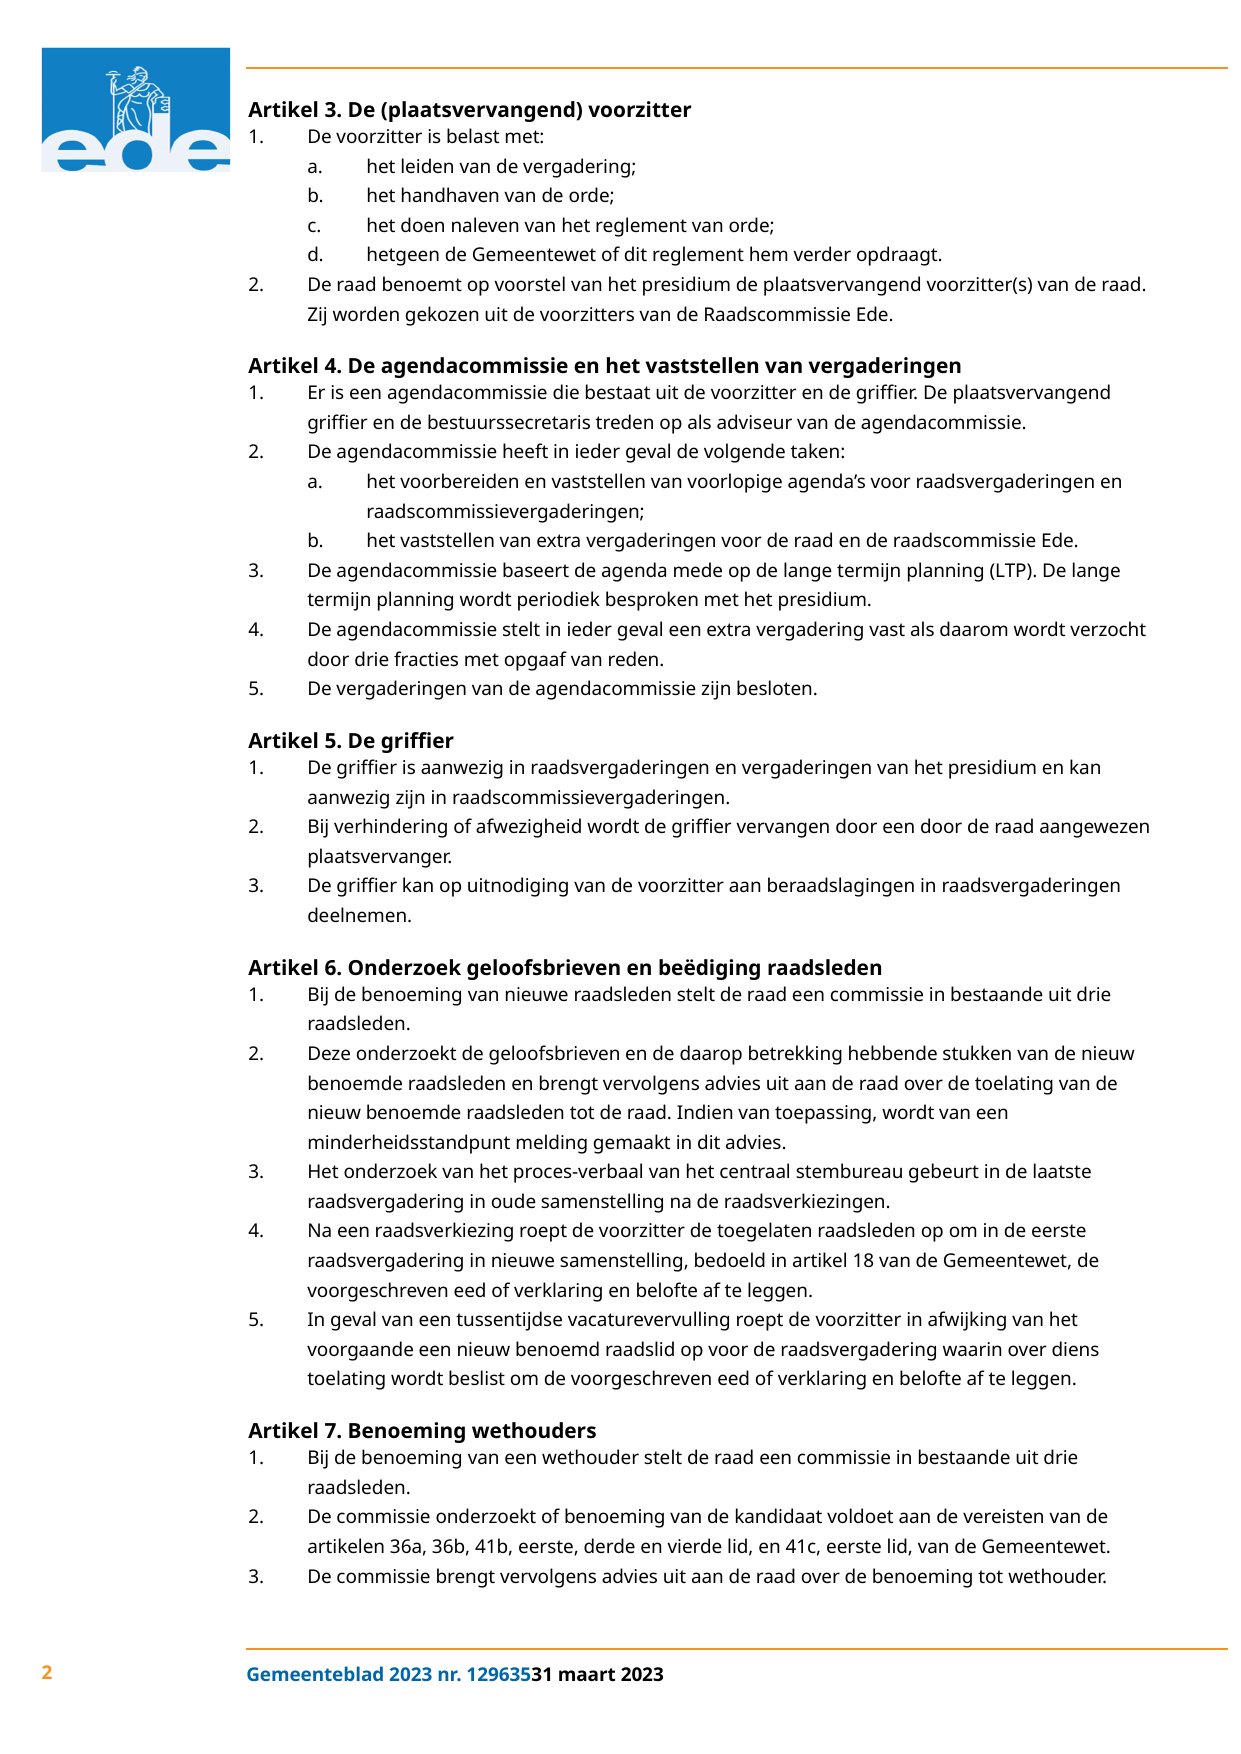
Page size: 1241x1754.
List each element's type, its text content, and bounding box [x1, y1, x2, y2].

list het leiden van de vergadering; [307, 153, 1152, 178]
text Artikel 7. Benoeming wethouders [248, 1416, 1152, 1444]
list het doen naleven van het reglement van orde; [307, 212, 1152, 238]
list Na een raadsverkiezing roept de voorzitter de toegelaten raadsleden op om in de eerste raadsvergadering in nieuwe samenstelling, bedoeld in artikel 18 van de Gemeentewet, de voorgeschreven eed of verklaring en belofte af te leggen. [248, 1218, 1152, 1303]
list Er is een agendacommissie die bestaat uit de voorzitter en de griffier. De plaatsvervangend griffier en de bestuurssecretaris treden op als adviseur van de agendacommissie. [248, 379, 1152, 435]
list De griffier is aanwezig in raadsvergaderingen en vergaderingen van het presidium en kan aanwezig zijn in raadscommissievergaderingen. [248, 754, 1152, 809]
list het handhaven van de orde; [307, 182, 1152, 208]
text Artikel 6. Onderzoek geloofsbrieven en beëdiging raadsleden [248, 953, 1152, 981]
list hetgeen de Gemeentewet of dit reglement hem verder opdraagt. [307, 242, 1152, 267]
list De commissie onderzoekt of benoeming van de kandidaat voldoet aan de vereisten van de artikelen 36a, 36b, 41b, eerste, derde en vierde lid, en 41c, eerste lid, van de Gemeentewet. [248, 1504, 1152, 1559]
list De agendacommissie baseert de agenda mede op de lange termijn planning (LTP). De lange termijn planning wordt periodiek besproken met het presidium. [248, 557, 1152, 612]
list het voorbereiden en vaststellen van voorlopige agenda’s voor raadsvergaderingen en raadscommissievergaderingen; [307, 468, 1152, 524]
list De commissie brengt vervolgens advies uit aan de raad over de benoeming tot wethouder. [248, 1563, 1152, 1588]
list Bij verhindering of afwezigheid wordt de griffier vervangen door een door de raad aangewezen plaatsvervanger. [248, 813, 1152, 869]
list De raad benoemt op voorstel van het presidium de plaatsvervangend voorzitter(s) van de raad. Zij worden gekozen uit de voorzitters van de Raadscommissie Ede. [248, 271, 1152, 326]
list Bij de benoeming van een wethouder stelt de raad een commissie in bestaande uit drie raadsleden. [248, 1444, 1152, 1500]
list In geval van een tussentijdse vacaturevervulling roept de voorzitter in afwijking van het voorgaande een nieuw benoemd raadslid op voor de raadsvergadering waarin over diens toelating wordt beslist om de voorgeschreven eed of verklaring en belofte af te leggen. [248, 1306, 1152, 1391]
list Bij de benoeming van nieuwe raadsleden stelt de raad een commissie in bestaande uit drie raadsleden. [248, 981, 1152, 1036]
text Artikel 4. De agendacommissie en het vaststellen van vergaderingen [248, 351, 1152, 379]
list Deze onderzoekt de geloofsbrieven en de daarop betrekking hebbende stukken van de nieuw benoemde raadsleden en brengt vervolgens advies uit aan de raad over de toelating van de nieuw benoemde raadsleden tot de raad. Indien van toepassing, wordt van een minderheidsstandpunt melding gemaakt in dit advies. [248, 1040, 1152, 1155]
list Het onderzoek van het proces-verbaal van het centraal stembureau gebeurt in de laatste raadsvergadering in oude samenstelling na de raadsverkiezingen. [248, 1158, 1152, 1214]
list De vergaderingen van de agendacommissie zijn besloten. [248, 675, 1152, 701]
list het vaststellen van extra vergaderingen voor de raad en de raadscommissie Ede. [307, 527, 1152, 553]
list De voorzitter is belast met: [248, 123, 1152, 149]
text Artikel 5. De griffier [248, 726, 1152, 754]
list De agendacommissie heeft in ieder geval de volgende taken: [248, 439, 1152, 464]
list De griffier kan op uitnodiging van de voorzitter aan beraadslagingen in raadsvergaderingen deelnemen. [248, 873, 1152, 928]
list De agendacommissie stelt in ieder geval een extra vergadering vast als daarom wordt verzocht door drie fracties met opgaaf van reden. [248, 616, 1152, 672]
picture [41, 47, 231, 172]
text Artikel 3. De (plaatsvervangend) voorzitter [248, 95, 1152, 123]
